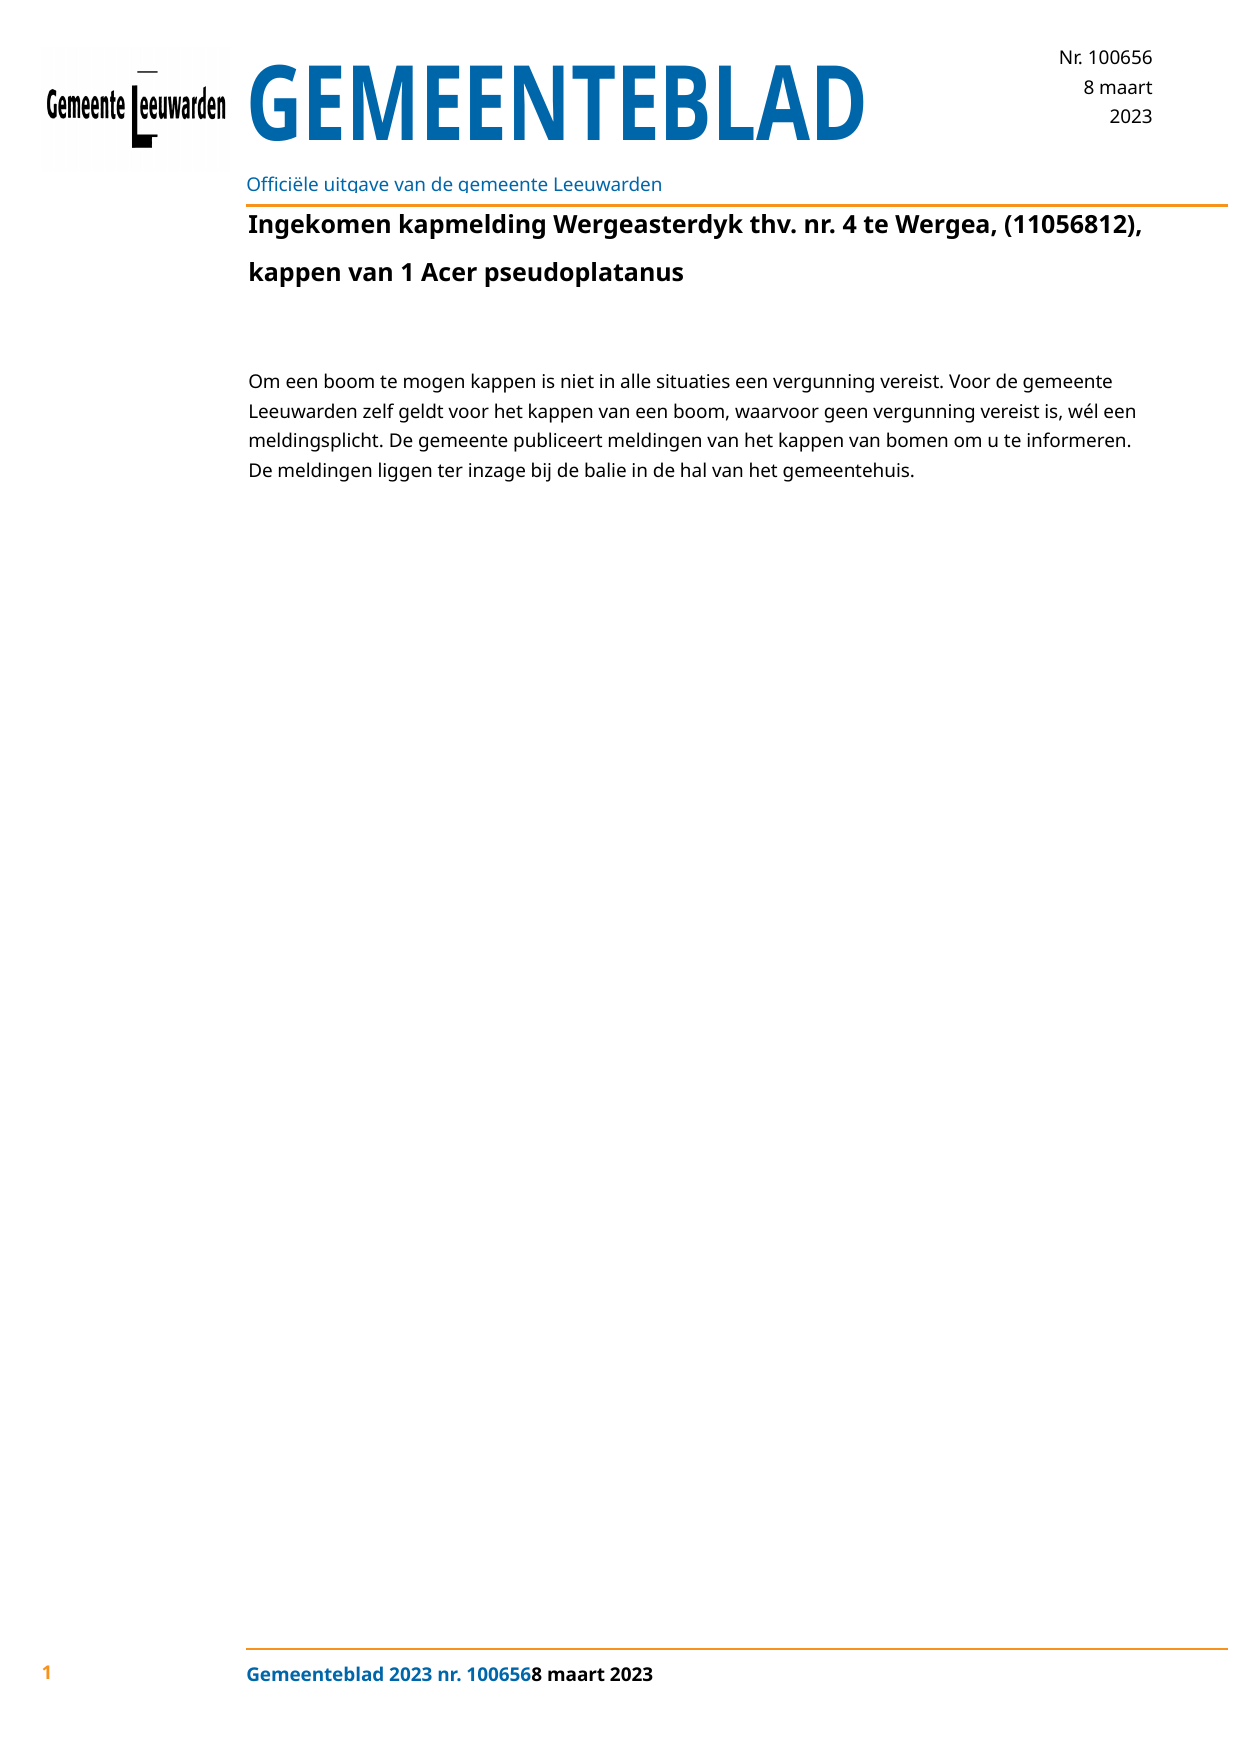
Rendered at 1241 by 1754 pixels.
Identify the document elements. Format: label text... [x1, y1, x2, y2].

text Ingekomen kapmelding Wergeasterdyk thv. nr. 4 te Wergea, (11056812), kappen van 1 Acer pseudoplatanus [248, 207, 1152, 288]
text Om een boom te mogen kappen is niet in alle situaties een vergunning vereist. Voor de gemeente Leeuwarden zelf geldt voor het kappen van een boom, waarvoor geen vergunning vereist is, wél een meldingsplicht. De gemeente publiceert meldingen van het kappen van bomen om u te informeren. De meldingen liggen ter inzage bij de balie in de hal van het gemeentehuis. [248, 368, 1152, 483]
picture [41, 47, 231, 172]
